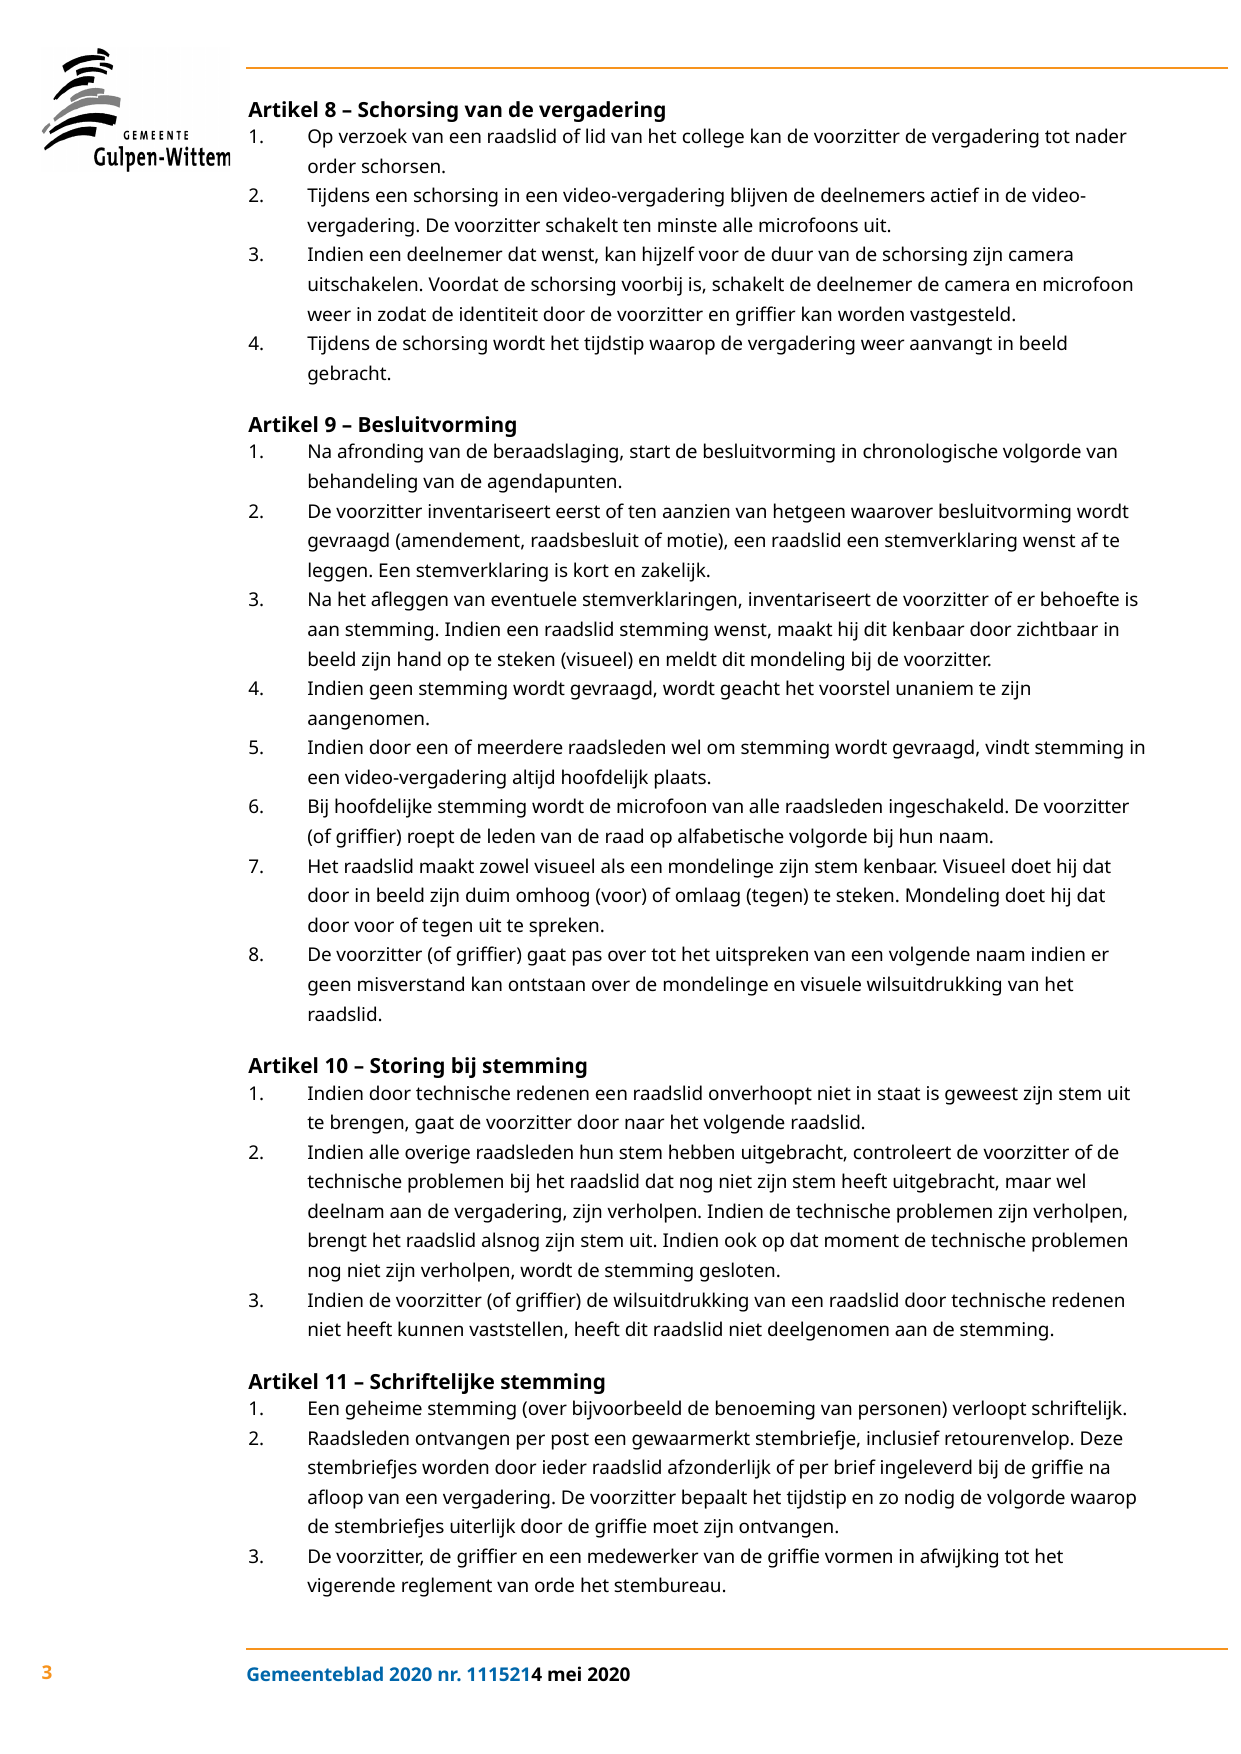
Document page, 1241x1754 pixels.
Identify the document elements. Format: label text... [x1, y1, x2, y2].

list De voorzitter (of griffier) gaat pas over tot het uitspreken van een volgende naam indien er geen misverstand kan ontstaan over de mondelinge en visuele wilsuitdrukking van het raadslid. [248, 942, 1152, 1027]
picture [41, 47, 231, 172]
list Indien de voorzitter (of griffier) de wilsuitdrukking van een raadslid door technische redenen niet heeft kunnen vaststellen, heeft dit raadslid niet deelgenomen aan de stemming. [248, 1287, 1152, 1342]
text Artikel 9 – Besluitvorming [248, 410, 1152, 439]
list Bij hoofdelijke stemming wordt de microfoon van alle raadsleden ingeschakeld. De voorzitter (of griffier) roept de leden van de raad op alfabetische volgorde bij hun naam. [248, 794, 1152, 849]
text Artikel 10 – Storing bij stemming [248, 1051, 1152, 1080]
list Op verzoek van een raadslid of lid van het college kan de voorzitter de vergadering tot nader order schorsen. [248, 123, 1152, 178]
text Artikel 8 – Schorsing van de vergadering [248, 95, 1152, 123]
list Indien geen stemming wordt gevraagd, wordt geacht het voorstel unaniem te zijn aangenomen. [248, 675, 1152, 731]
list Indien alle overige raadsleden hun stem hebben uitgebracht, controleert de voorzitter of de technische problemen bij het raadslid dat nog niet zijn stem heeft uitgebracht, maar wel deelnam aan de vergadering, zijn verholpen. Indien de technische problemen zijn verholpen, brengt het raadslid alsnog zijn stem uit. Indien ook op dat moment de technische problemen nog niet zijn verholpen, wordt de stemming gesloten. [248, 1139, 1152, 1283]
list Na afronding van de beraadslaging, start de besluitvorming in chronologische volgorde van behandeling van de agendapunten. [248, 439, 1152, 494]
list De voorzitter, de griffier en een medewerker van de griffie vormen in afwijking tot het vigerende reglement van orde het stembureau. [248, 1543, 1152, 1598]
list Het raadslid maakt zowel visueel als een mondelinge zijn stem kenbaar. Visueel doet hij dat door in beeld zijn duim omhoog (voor) of omlaag (tegen) te steken. Mondeling doet hij dat door voor of tegen uit te spreken. [248, 853, 1152, 938]
list Tijdens een schorsing in een video-vergadering blijven de deelnemers actief in de video-vergadering. De voorzitter schakelt ten minste alle microfoons uit. [248, 182, 1152, 238]
list Tijdens de schorsing wordt het tijdstip waarop de vergadering weer aanvangt in beeld gebracht. [248, 330, 1152, 386]
list De voorzitter inventariseert eerst of ten aanzien van hetgeen waarover besluitvorming wordt gevraagd (amendement, raadsbesluit of motie), een raadslid een stemverklaring wenst af te leggen. Een stemverklaring is kort en zakelijk. [248, 498, 1152, 583]
list Indien door een of meerdere raadsleden wel om stemming wordt gevraagd, vindt stemming in een video-vergadering altijd hoofdelijk plaats. [248, 734, 1152, 790]
list Indien door technische redenen een raadslid onverhoopt niet in staat is geweest zijn stem uit te brengen, gaat de voorzitter door naar het volgende raadslid. [248, 1080, 1152, 1135]
list Na het afleggen van eventuele stemverklaringen, inventariseert de voorzitter of er behoefte is aan stemming. Indien een raadslid stemming wenst, maakt hij dit kenbaar door zichtbaar in beeld zijn hand op te steken (visueel) en meldt dit mondeling bij de voorzitter. [248, 587, 1152, 672]
list Een geheime stemming (over bijvoorbeeld de benoeming van personen) verloopt schriftelijk. [248, 1395, 1152, 1421]
list Indien een deelnemer dat wenst, kan hijzelf voor de duur van de schorsing zijn camera uitschakelen. Voordat de schorsing voorbij is, schakelt de deelnemer de camera en microfoon weer in zodat de identiteit door de voorzitter en griffier kan worden vastgesteld. [248, 242, 1152, 326]
text Artikel 11 – Schriftelijke stemming [248, 1367, 1152, 1395]
list Raadsleden ontvangen per post een gewaarmerkt stembriefje, inclusief retourenvelop. Deze stembriefjes worden door ieder raadslid afzonderlijk of per brief ingeleverd bij de griffie na afloop van een vergadering. De voorzitter bepaalt het tijdstip en zo nodig de volgorde waarop de stembriefjes uiterlijk door de griffie moet zijn ontvangen. [248, 1425, 1152, 1539]
